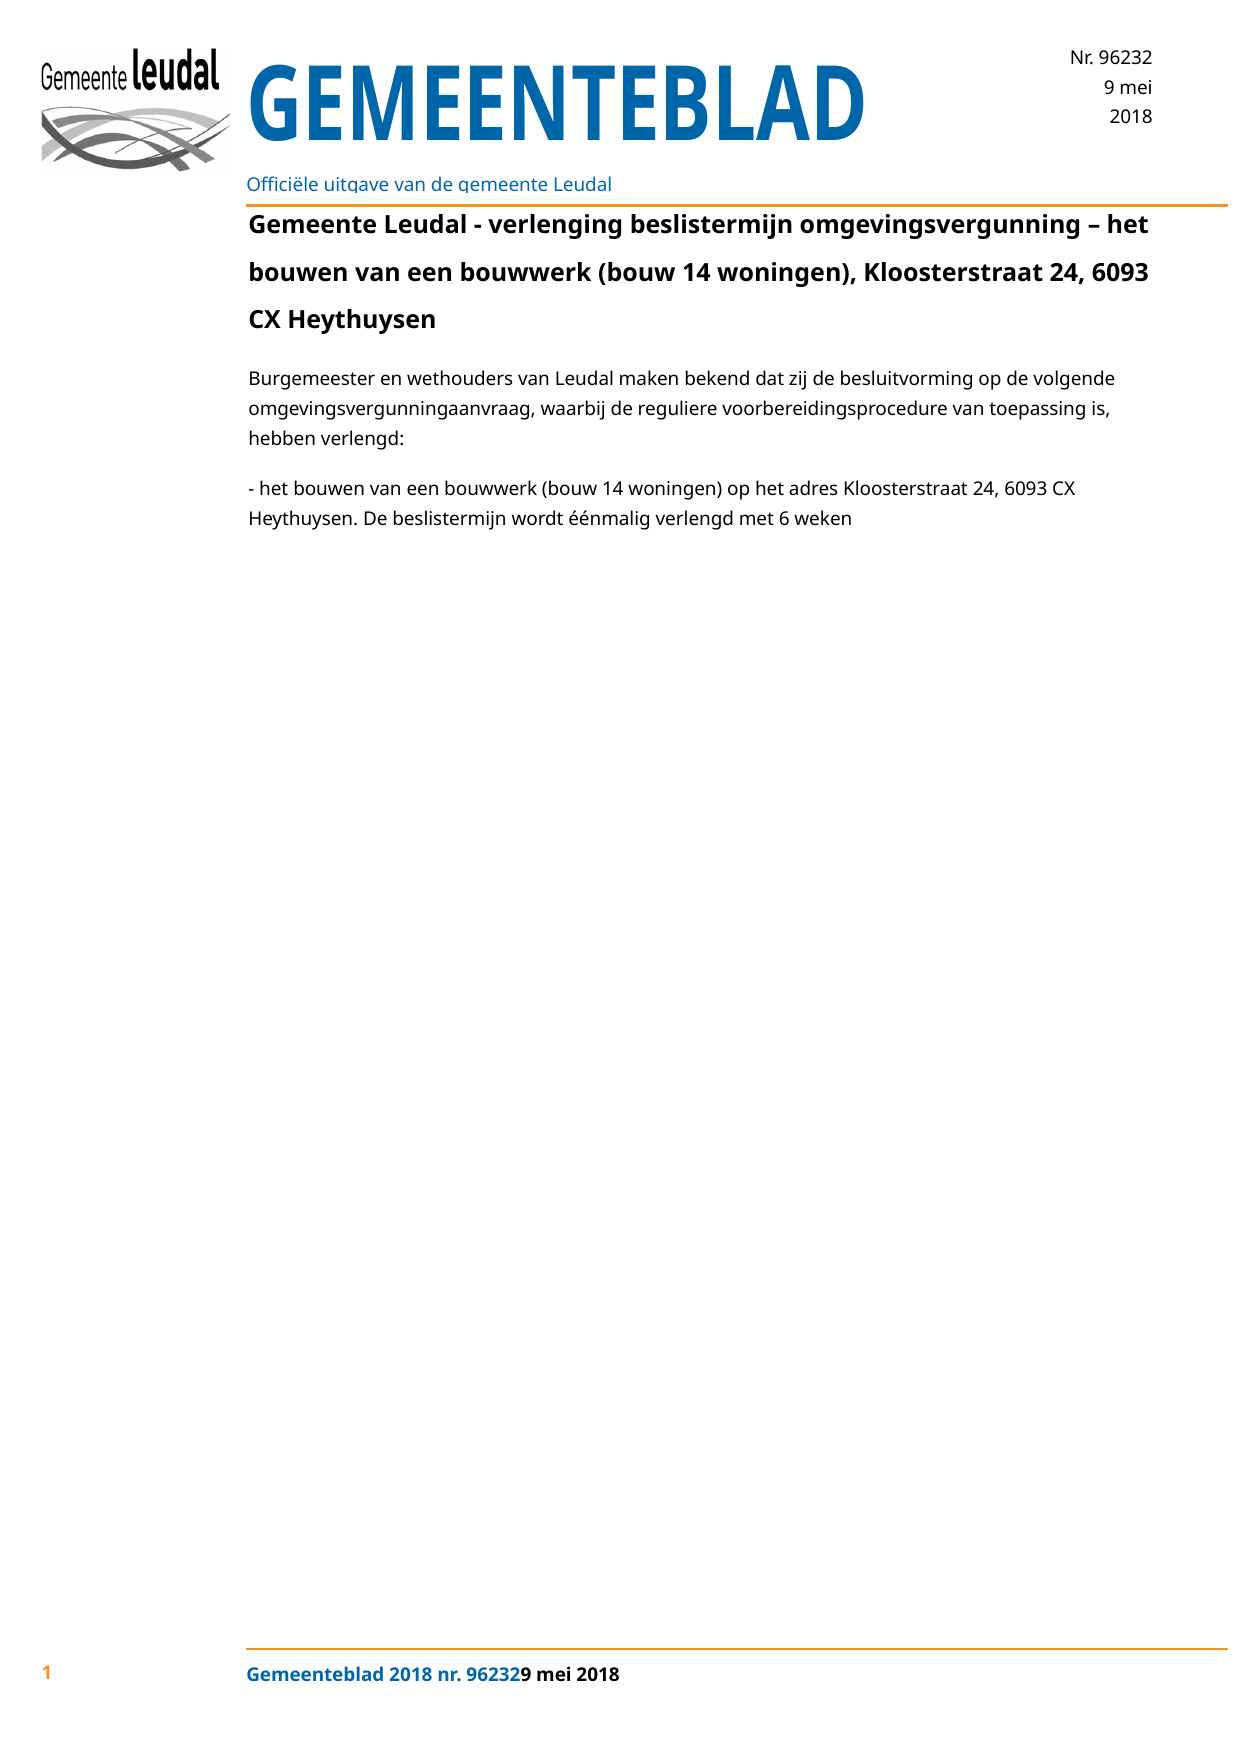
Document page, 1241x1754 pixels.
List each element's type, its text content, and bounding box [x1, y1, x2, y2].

picture [41, 47, 231, 172]
text Gemeente Leudal - verlenging beslistermijn omgevingsvergunning – het bouwen van een bouwwerk (bouw 14 woningen), Kloosterstraat 24, 6093 CX Heythuysen [248, 207, 1152, 336]
text Burgemeester en wethouders van Leudal maken bekend dat zij de besluitvorming op de volgende omgevingsvergunningaanvraag, waarbij de reguliere voorbereidingsprocedure van toepassing is, hebben verlengd: [248, 366, 1152, 450]
text - het bouwen van een bouwwerk (bouw 14 woningen) op het adres Kloosterstraat 24, 6093 CX Heythuysen. De beslistermijn wordt éénmalig verlengd met 6 weken [248, 475, 1152, 530]
